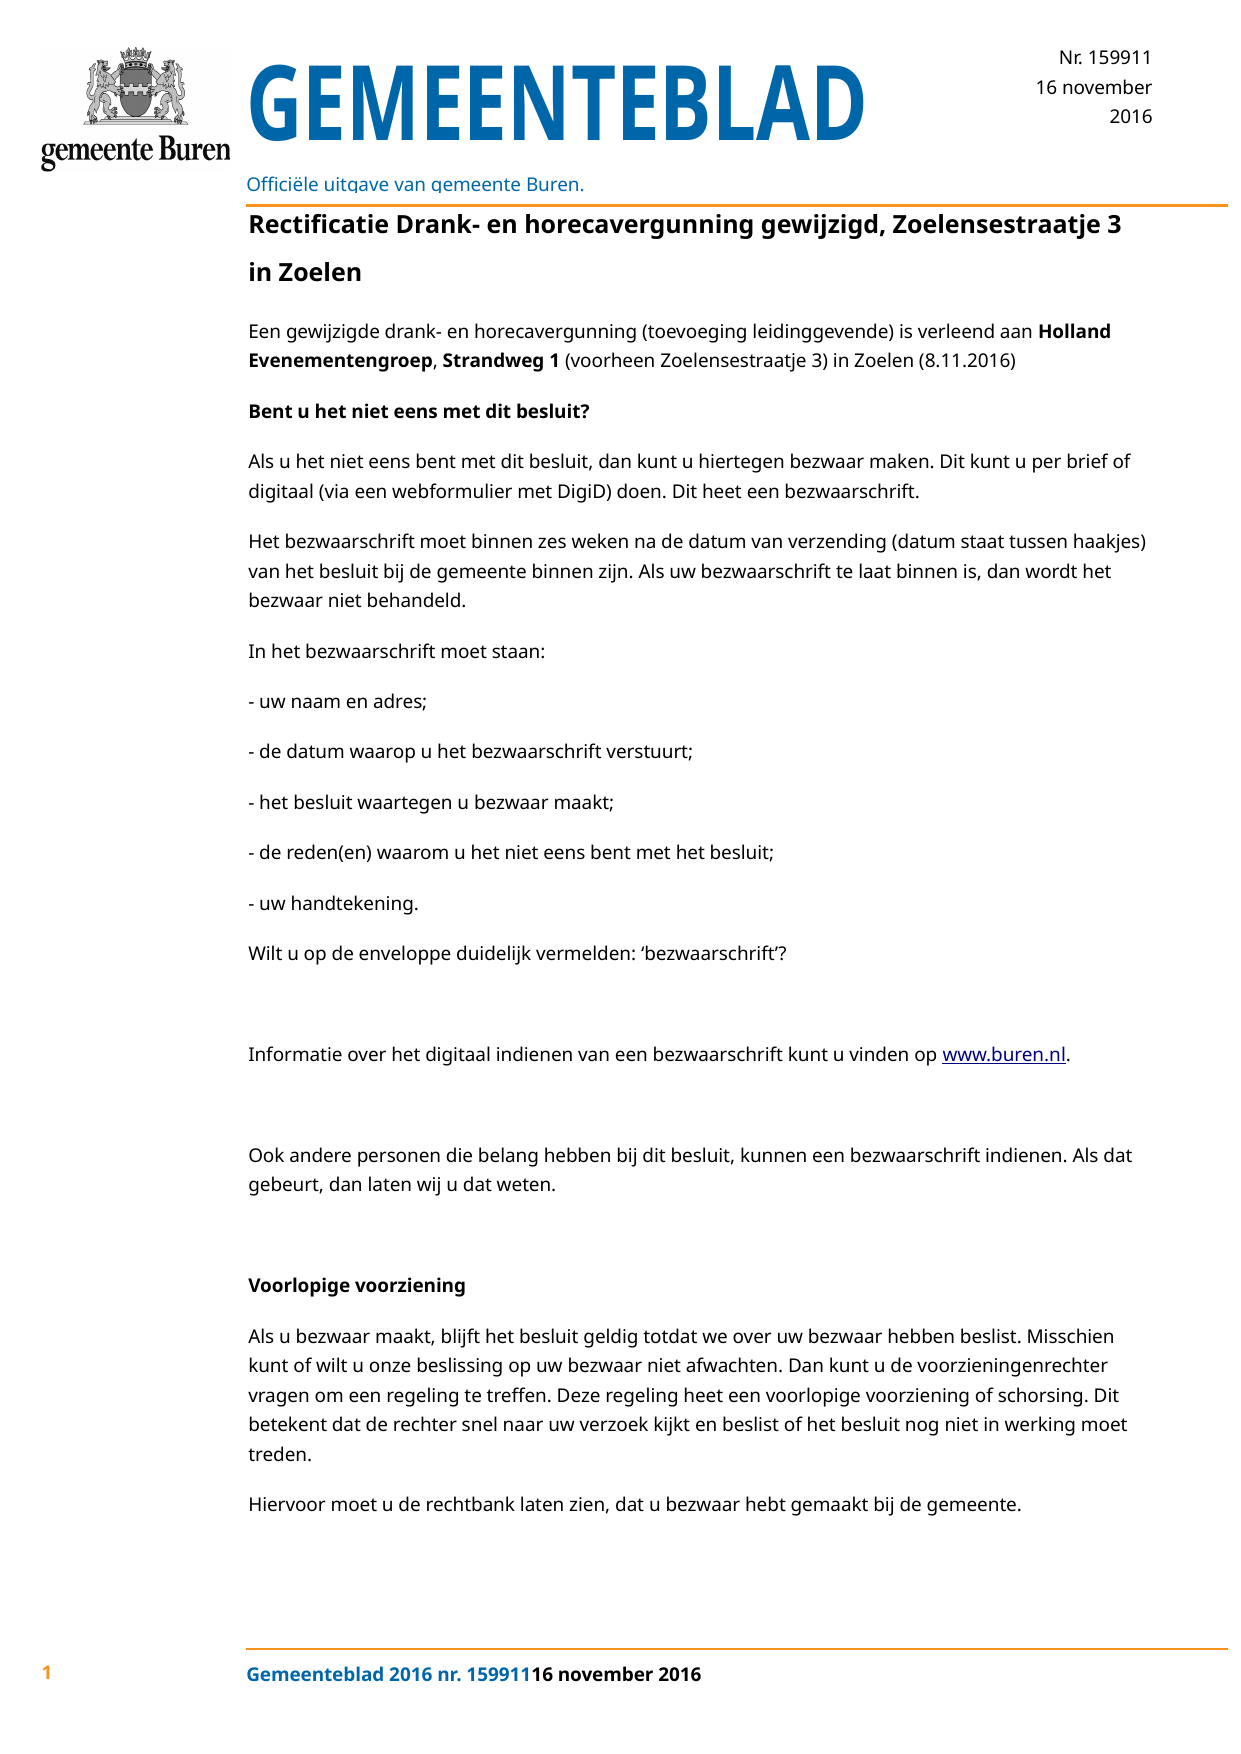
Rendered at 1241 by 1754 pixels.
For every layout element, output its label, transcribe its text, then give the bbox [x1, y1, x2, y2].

text - uw handtekening. [248, 890, 1152, 916]
text Wilt u op de enveloppe duidelijk vermelden: ‘bezwaarschrift’? [248, 940, 1152, 966]
text In het bezwaarschrift moet staan: [248, 638, 1152, 664]
text Ook andere personen die belang hebben bij dit besluit, kunnen een bezwaarschrift indienen. Als dat gebeurt, dan laten wij u dat weten. [248, 1142, 1152, 1197]
text Een gewijzigde drank- en horecavergunning (toevoeging leidinggevende) is verleend aan Holland Evenementengroep, Strandweg 1 (voorheen Zoelensestraatje 3) in Zoelen (8.11.2016) [248, 318, 1152, 373]
text Rectificatie Drank- en horecavergunning gewijzigd, Zoelensestraatje 3 in Zoelen [248, 207, 1152, 288]
text Informatie over het digitaal indienen van een bezwaarschrift kunt u vinden op www.buren.nl. [248, 1041, 1152, 1067]
text - uw naam en adres; [248, 688, 1152, 714]
text Als u bezwaar maakt, blijft het besluit geldig totdat we over uw bezwaar hebben beslist. Misschien kunt of wilt u onze beslissing op uw bezwaar niet afwachten. Dan kunt u de voorzieningenrechter vragen om een regeling te treffen. Deze regeling heet een voorlopige voorziening of schorsing. Dit betekent dat de rechter snel naar uw verzoek kijkt en beslist of het besluit nog niet in werking moet treden. [248, 1323, 1152, 1467]
text Hiervoor moet u de rechtbank laten zien, dat u bezwaar hebt gemaakt bij de gemeente. [248, 1492, 1152, 1517]
text Het bezwaarschrift moet binnen zes weken na de datum van verzending (datum staat tussen haakjes) van het besluit bij de gemeente binnen zijn. Als uw bezwaarschrift te laat binnen is, dan wordt het bezwaar niet behandeld. [248, 528, 1152, 613]
text - het besluit waartegen u bezwaar maakt; [248, 789, 1152, 815]
text Bent u het niet eens met dit besluit? [248, 398, 1152, 424]
text - de datum waarop u het bezwaarschrift verstuurt; [248, 739, 1152, 764]
picture [41, 47, 231, 172]
text Voorlopige voorziening [248, 1272, 1152, 1298]
text - de reden(en) waarom u het niet eens bent met het besluit; [248, 839, 1152, 865]
text Als u het niet eens bent met dit besluit, dan kunt u hiertegen bezwaar maken. Dit kunt u per brief of digitaal (via een webformulier met DigiD) doen. Dit heet een bezwaarschrift. [248, 448, 1152, 504]
